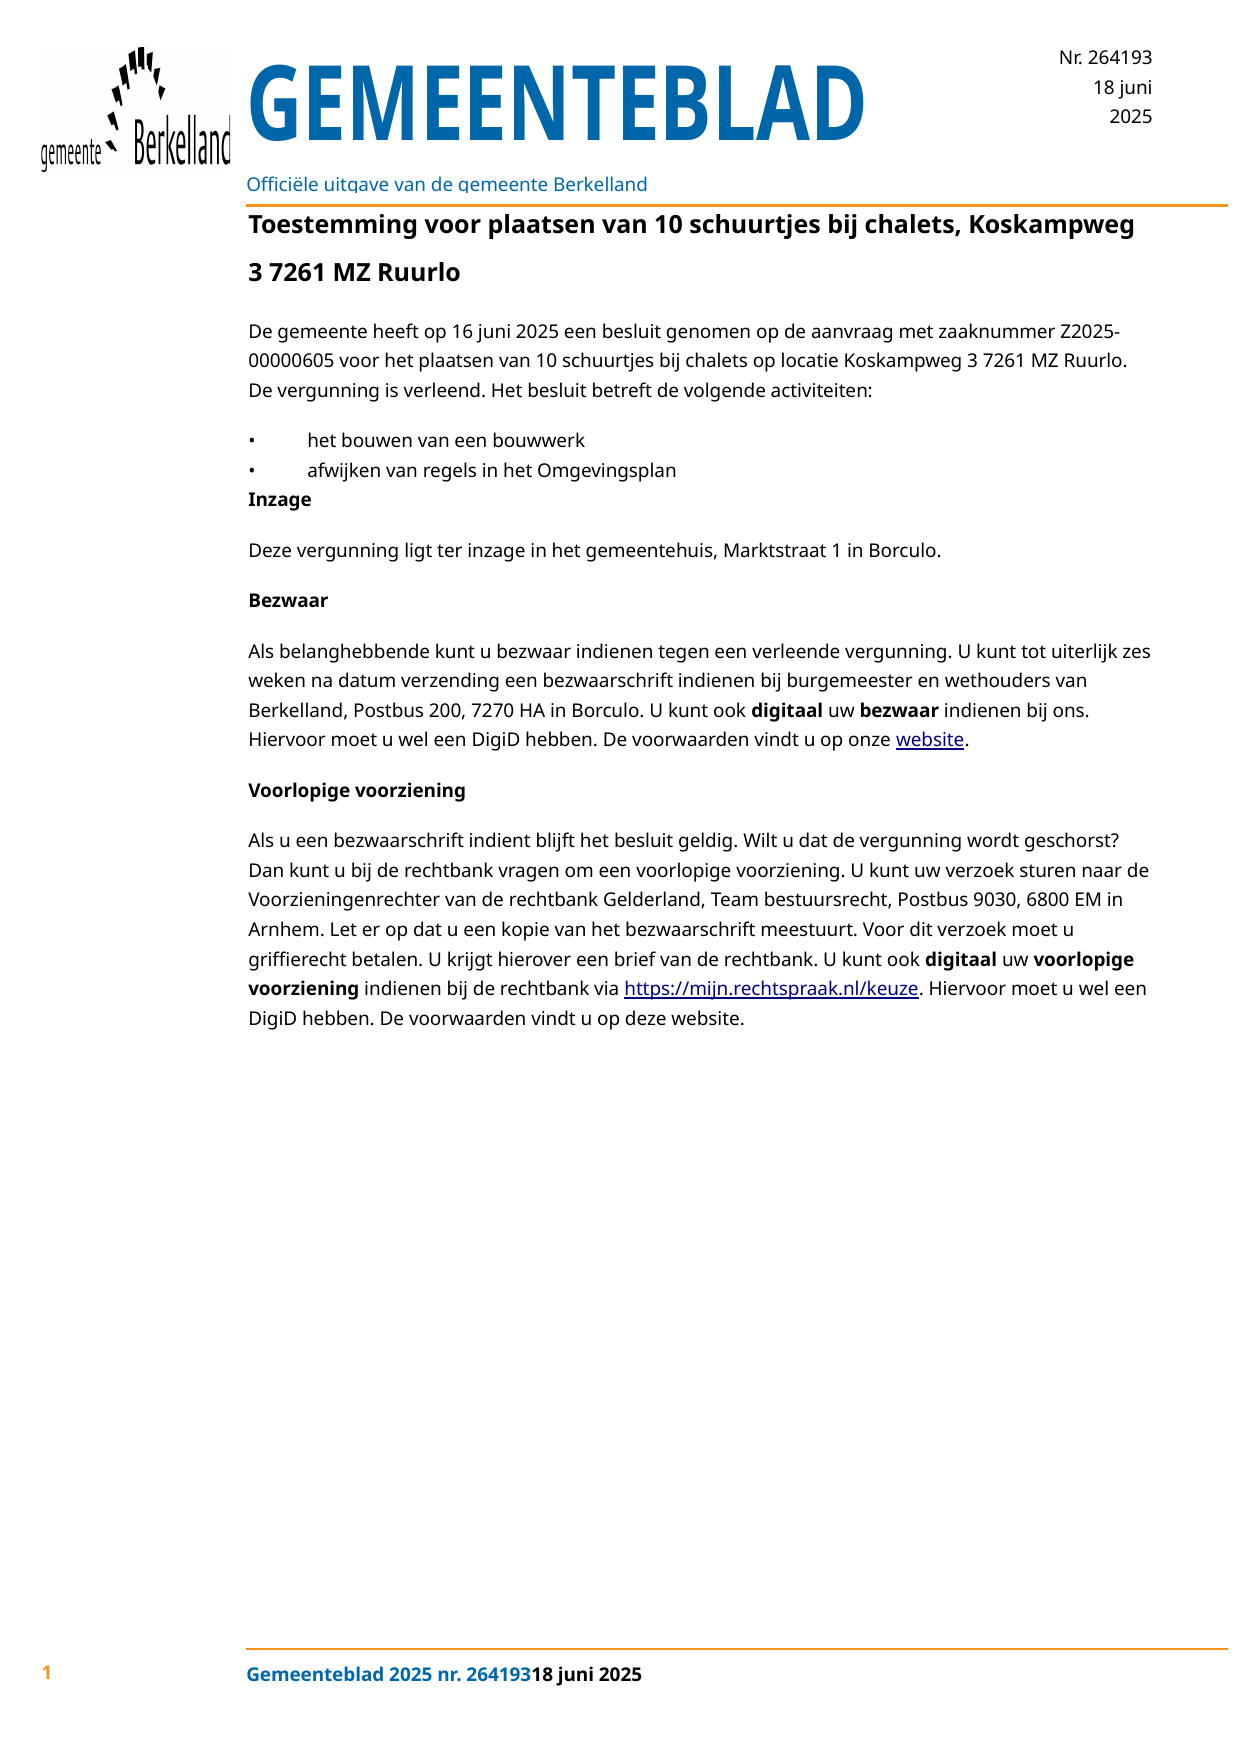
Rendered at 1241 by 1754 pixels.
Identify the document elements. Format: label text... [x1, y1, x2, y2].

picture [41, 47, 231, 172]
text Als u een bezwaarschrift indient blijft het besluit geldig. Wilt u dat de vergunning wordt geschorst? Dan kunt u bij de rechtbank vragen om een voorlopige voorziening. U kunt uw verzoek sturen naar de Voorzieningenrechter van de rechtbank Gelderland, Team bestuursrecht, Postbus 9030, 6800 EM in Arnhem. Let er op dat u een kopie van het bezwaarschrift meestuurt. Voor dit verzoek moet u griffierecht betalen. U krijgt hierover een brief van de rechtbank. U kunt ook digitaal uw voorlopige voorziening indienen bij de rechtbank via https://mijn.rechtspraak.nl/keuze. Hiervoor moet u wel een DigiD hebben. De voorwaarden vindt u op deze website. [248, 827, 1152, 1031]
text Als belanghebbende kunt u bezwaar indienen tegen een verleende vergunning. U kunt tot uiterlijk zes weken na datum verzending een bezwaarschrift indienen bij burgemeester en wethouders van Berkelland, Postbus 200, 7270 HA in Borculo. U kunt ook digitaal uw bezwaar indienen bij ons. Hiervoor moet u wel een DigiD hebben. De voorwaarden vindt u op onze website. [248, 638, 1152, 752]
text Voorlopige voorziening [248, 777, 1152, 803]
text Inzage [248, 487, 1152, 512]
list afwijken van regels in het Omgevingsplan [248, 457, 1152, 483]
text Deze vergunning ligt ter inzage in het gemeentehuis, Marktstraat 1 in Borculo. [248, 537, 1152, 563]
list het bouwen van een bouwwerk [248, 427, 1152, 453]
text De gemeente heeft op 16 juni 2025 een besluit genomen op de aanvraag met zaaknummer Z2025-00000605 voor het plaatsen van 10 schuurtjes bij chalets op locatie Koskampweg 3 7261 MZ Ruurlo. De vergunning is verleend. Het besluit betreft de volgende activiteiten: [248, 318, 1152, 403]
text Bezwaar [248, 587, 1152, 613]
text Toestemming voor plaatsen van 10 schuurtjes bij chalets, Koskampweg 3 7261 MZ Ruurlo [248, 207, 1152, 288]
